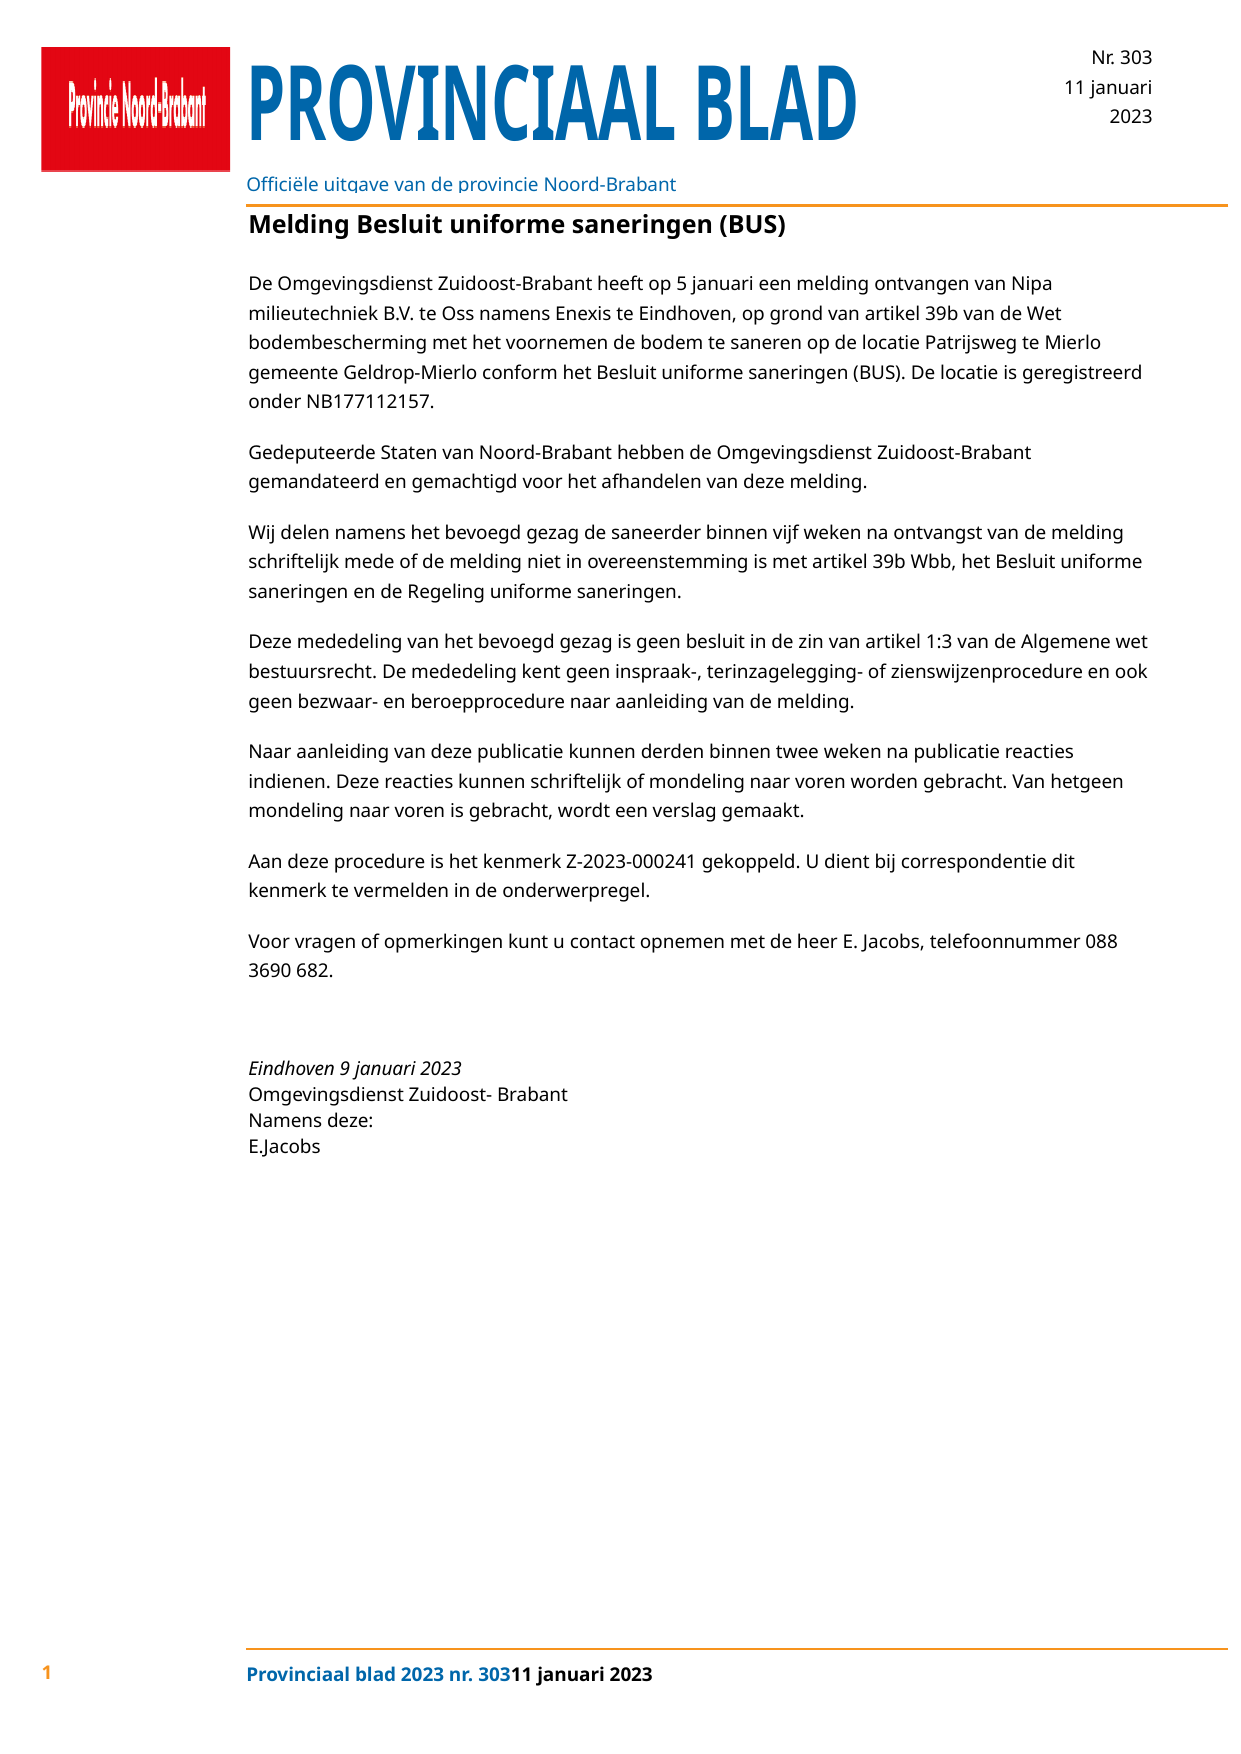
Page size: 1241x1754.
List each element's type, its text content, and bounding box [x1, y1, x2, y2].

text Omgevingsdienst Zuidoost- Brabant [248, 1081, 1152, 1107]
text Eindhoven 9 januari 2023 [248, 1056, 1152, 1081]
text Voor vragen of opmerkingen kunt u contact opnemen met de heer E. Jacobs, telefoonnummer 088 3690 682. [248, 928, 1152, 983]
text Namens deze: [248, 1107, 1152, 1133]
text Aan deze procedure is het kenmerk Z-2023-000241 gekoppeld. U dient bij correspondentie dit kenmerk te vermelden in de onderwerpregel. [248, 848, 1152, 903]
text E.Jacobs [248, 1133, 1152, 1158]
picture [41, 47, 231, 172]
text Deze mededeling van het bevoegd gezag is geen besluit in de zin van artikel 1:3 van de Algemene wet bestuursrecht. De mededeling kent geen inspraak-, terinzagelegging- of zienswijzenprocedure en ook geen bezwaar- en beroepprocedure naar aanleiding van de melding. [248, 629, 1152, 713]
text Wij delen namens het bevoegd gezag de saneerder binnen vijf weken na ontvangst van de melding schriftelijk mede of de melding niet in overeenstemming is met artikel 39b Wbb, het Besluit uniforme saneringen en de Regeling uniforme saneringen. [248, 519, 1152, 604]
text Gedeputeerde Staten van Noord-Brabant hebben de Omgevingsdienst Zuidoost-Brabant gemandateerd en gemachtigd voor het afhandelen van deze melding. [248, 439, 1152, 494]
text Melding Besluit uniforme saneringen (BUS) [248, 207, 1152, 241]
text De Omgevingsdienst Zuidoost-Brabant heeft op 5 januari een melding ontvangen van Nipa milieutechniek B.V. te Oss namens Enexis te Eindhoven, op grond van artikel 39b van de Wet bodembescherming met het voornemen de bodem te saneren op de locatie Patrijsweg te Mierlo gemeente Geldrop-Mierlo conform het Besluit uniforme saneringen (BUS). De locatie is geregistreerd onder NB177112157. [248, 270, 1152, 414]
text Naar aanleiding van deze publicatie kunnen derden binnen twee weken na publicatie reacties indienen. Deze reacties kunnen schriftelijk of mondeling naar voren worden gebracht. Van hetgeen mondeling naar voren is gebracht, wordt een verslag gemaakt. [248, 738, 1152, 823]
